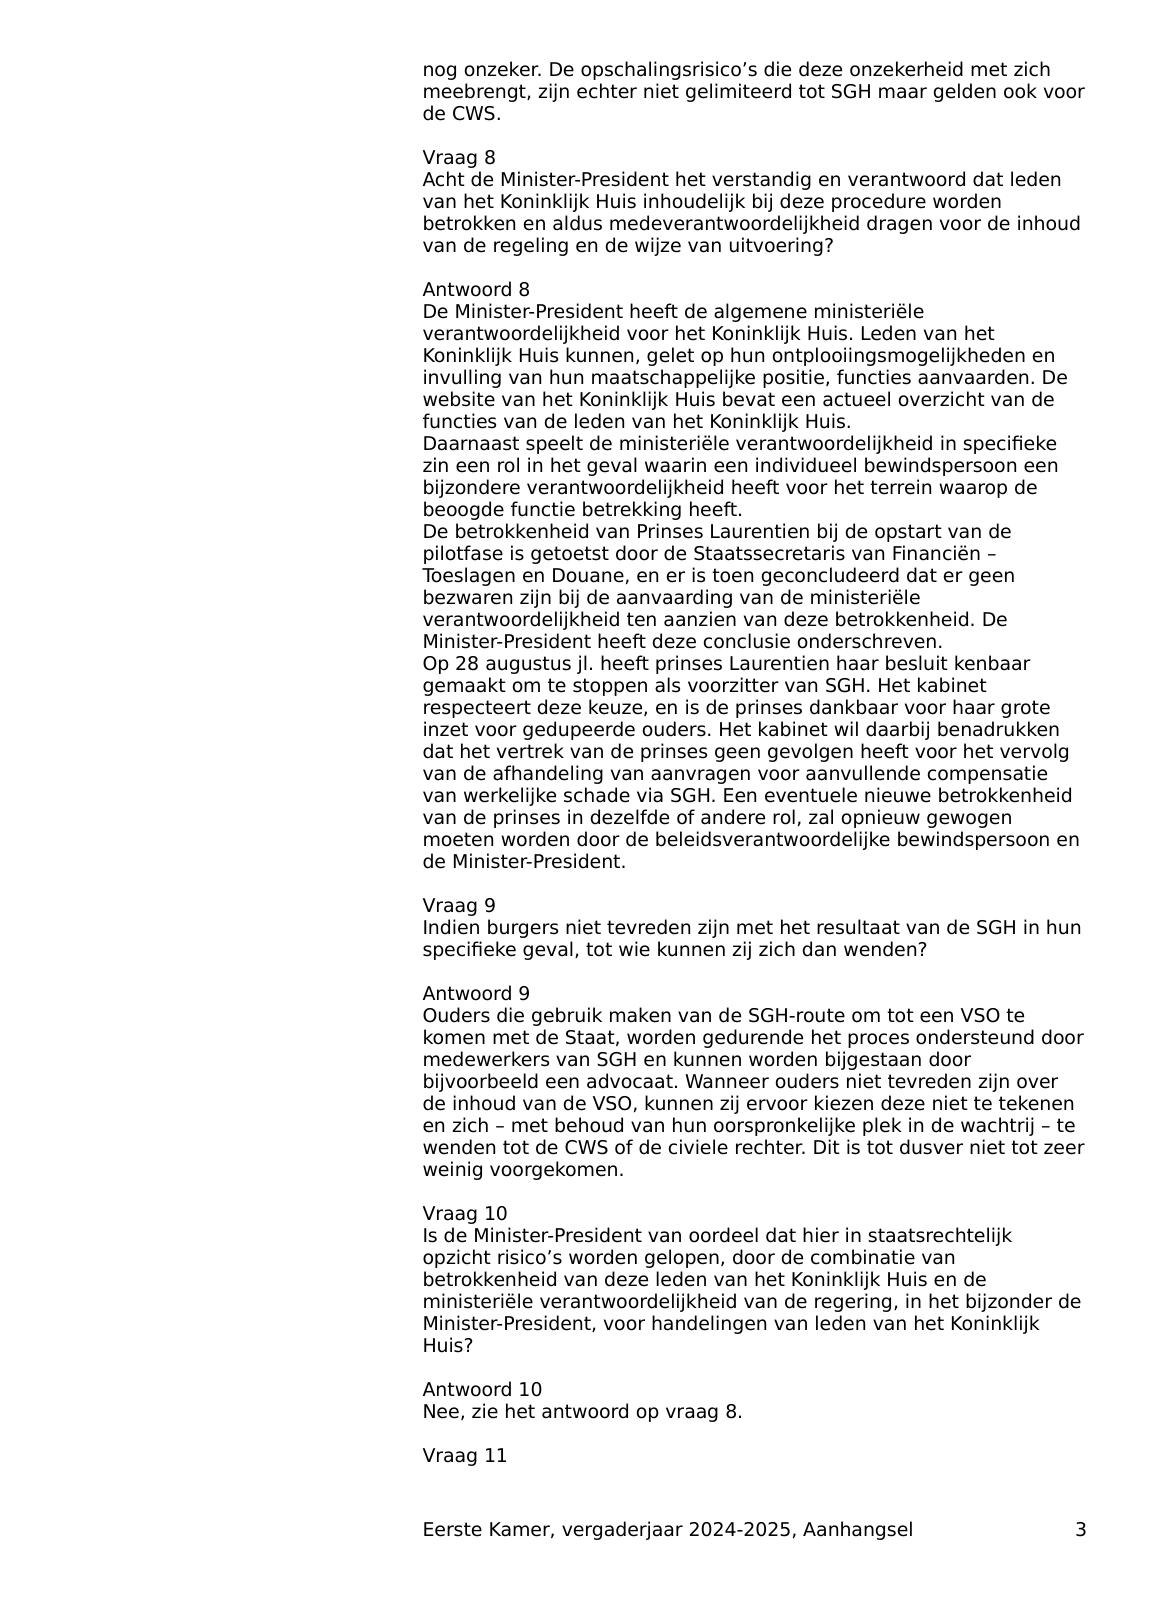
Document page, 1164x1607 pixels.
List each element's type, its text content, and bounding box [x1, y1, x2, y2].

text nog onzeker. De opschalingsrisico’s die deze onzekerheid met zich meebrengt, zijn echter niet gelimiteerd tot SGH maar gelden ook voor de CWS. [422, 59, 1087, 125]
text Antwoord 8 [422, 279, 1087, 301]
text Daarnaast speelt de ministeriële verantwoordelijkheid in specifieke zin een rol in het geval waarin een individueel bewindspersoon een bijzondere verantwoordelijkheid heeft voor het terrein waarop de beoogde functie betrekking heeft. [422, 433, 1087, 521]
text De betrokkenheid van Prinses Laurentien bij de opstart van de pilotfase is getoetst door de Staatssecretaris van Financiën – Toeslagen en Douane, en er is toen geconcludeerd dat er geen bezwaren zijn bij de aanvaarding van de ministeriële verantwoordelijkheid ten aanzien van deze betrokkenheid. De Minister-President heeft deze conclusie onderschreven. [422, 521, 1087, 653]
text Is de Minister-President van oordeel dat hier in staatsrechtelijk opzicht risico’s worden gelopen, door de combinatie van betrokkenheid van deze leden van het Koninklijk Huis en de ministeriële verantwoordelijkheid van de regering, in het bijzonder de Minister-President, voor handelingen van leden van het Koninklijk Huis? [422, 1225, 1087, 1357]
text Antwoord 10 [422, 1379, 1087, 1401]
text Indien burgers niet tevreden zijn met het resultaat van de SGH in hun specifieke geval, tot wie kunnen zij zich dan wenden? [422, 917, 1087, 961]
text Vraag 11 [422, 1445, 1087, 1467]
text Nee, zie het antwoord op vraag 8. [422, 1401, 1087, 1423]
text Ouders die gebruik maken van de SGH-route om tot een VSO te komen met de Staat, worden gedurende het proces ondersteund door medewerkers van SGH en kunnen worden bijgestaan door bijvoorbeeld een advocaat. Wanneer ouders niet tevreden zijn over de inhoud van de VSO, kunnen zij ervoor kiezen deze niet te tekenen en zich – met behoud van hun oorspronkelijke plek in de wachtrij – te wenden tot de CWS of de civiele rechter. Dit is tot dusver niet tot zeer weinig voorgekomen. [422, 1005, 1087, 1181]
text Antwoord 9 [422, 983, 1087, 1005]
text Vraag 9 [422, 895, 1087, 917]
text De Minister-President heeft de algemene ministeriële verantwoordelijkheid voor het Koninklijk Huis. Leden van het Koninklijk Huis kunnen, gelet op hun ontplooiingsmogelijkheden en invulling van hun maatschappelijke positie, functies aanvaarden. De website van het Koninklijk Huis bevat een actueel overzicht van de functies van de leden van het Koninklijk Huis. [422, 301, 1087, 433]
text Vraag 10 [422, 1203, 1087, 1225]
text Acht de Minister-President het verstandig en verantwoord dat leden van het Koninklijk Huis inhoudelijk bij deze procedure worden betrokken en aldus medeverantwoordelijkheid dragen voor de inhoud van de regeling en de wijze van uitvoering? [422, 169, 1087, 257]
text Op 28 augustus jl. heeft prinses Laurentien haar besluit kenbaar gemaakt om te stoppen als voorzitter van SGH. Het kabinet respecteert deze keuze, en is de prinses dankbaar voor haar grote inzet voor gedupeerde ouders. Het kabinet wil daarbij benadrukken dat het vertrek van de prinses geen gevolgen heeft voor het vervolg van de afhandeling van aanvragen voor aanvullende compensatie van werkelijke schade via SGH. Een eventuele nieuwe betrokkenheid van de prinses in dezelfde of andere rol, zal opnieuw gewogen moeten worden door de beleidsverantwoordelijke bewindspersoon en de Minister-President. [422, 653, 1087, 873]
text Vraag 8 [422, 147, 1087, 169]
